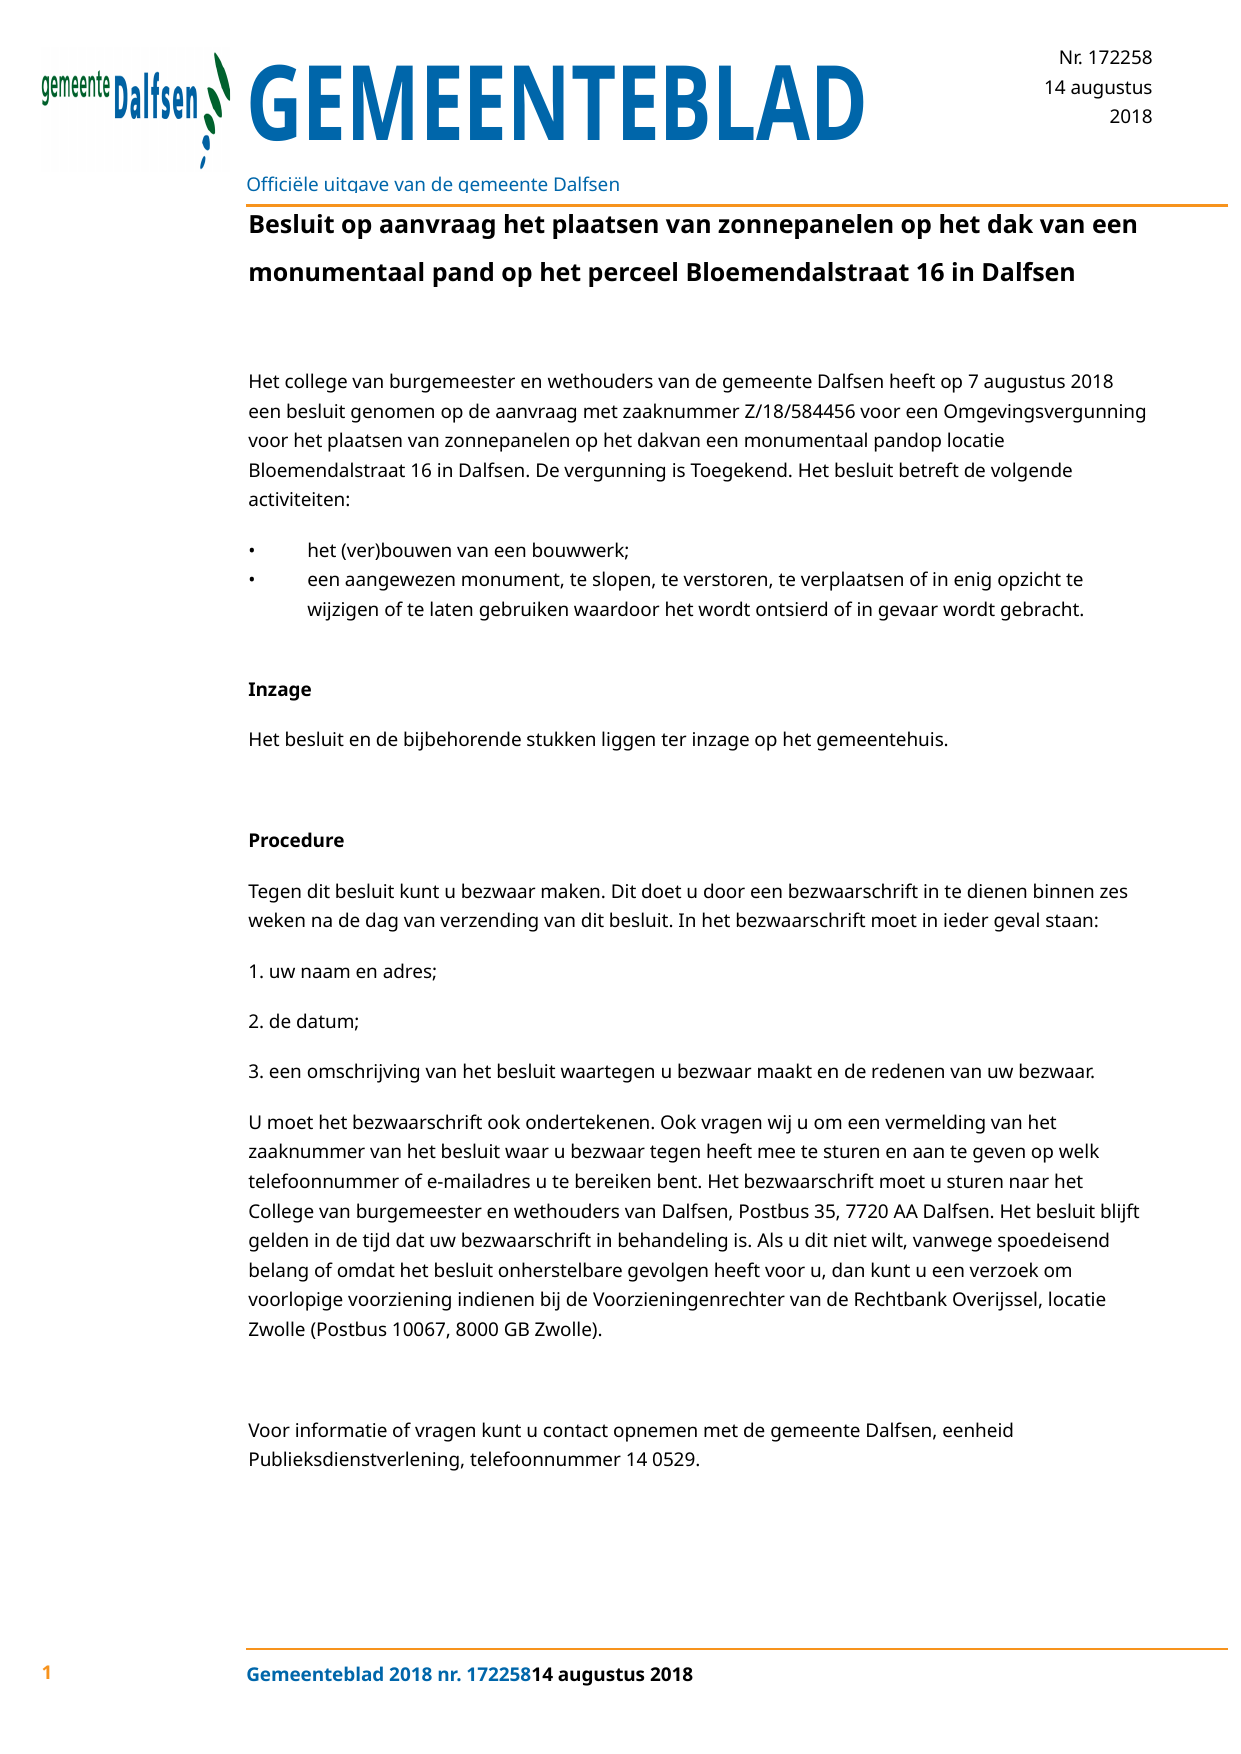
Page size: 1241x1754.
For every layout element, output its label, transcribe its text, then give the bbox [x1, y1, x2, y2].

picture [41, 47, 231, 172]
text Voor informatie of vragen kunt u contact opnemen met de gemeente Dalfsen, eenheid Publieksdienstverlening, telefoonnummer 14 0529. [248, 1417, 1152, 1472]
list een aangewezen monument, te slopen, te verstoren, te verplaatsen of in enig opzicht te wijzigen of te laten gebruiken waardoor het wordt ontsierd of in gevaar wordt gebracht. [248, 567, 1152, 622]
text Het besluit en de bijbehorende stukken liggen ter inzage op het gemeentehuis. [248, 727, 1152, 752]
text 2. de datum; [248, 1008, 1152, 1034]
text Besluit op aanvraag het plaatsen van zonnepanelen op het dak van een monumentaal pand op het perceel Bloemendalstraat 16 in Dalfsen [248, 207, 1152, 288]
text 1. uw naam en adres; [248, 958, 1152, 984]
text 3. een omschrijving van het besluit waartegen u bezwaar maakt en de redenen van uw bezwaar. [248, 1059, 1152, 1084]
text Tegen dit besluit kunt u bezwaar maken. Dit doet u door een bezwaarschrift in te dienen binnen zes weken na de dag van verzending van dit besluit. In het bezwaarschrift moet in ieder geval staan: [248, 878, 1152, 933]
text Procedure [248, 827, 1152, 853]
list het (ver)bouwen van een bouwwerk; [248, 537, 1152, 563]
text U moet het bezwaarschrift ook ondertekenen. Ook vragen wij u om een vermelding van het zaaknummer van het besluit waar u bezwaar tegen heeft mee te sturen en aan te geven op welk telefoonnummer of e-mailadres u te bereiken bent. Het bezwaarschrift moet u sturen naar het College van burgemeester en wethouders van Dalfsen, Postbus 35, 7720 AA Dalfsen. Het besluit blijft gelden in de tijd dat uw bezwaarschrift in behandeling is. Als u dit niet wilt, vanwege spoedeisend belang of omdat het besluit onherstelbare gevolgen heeft voor u, dan kunt u een verzoek om voorlopige voorziening indienen bij de Voorzieningenrechter van de Rechtbank Overijssel, locatie Zwolle (Postbus 10067, 8000 GB Zwolle). [248, 1109, 1152, 1342]
text Het college van burgemeester en wethouders van de gemeente Dalfsen heeft op 7 augustus 2018 een besluit genomen op de aanvraag met zaaknummer Z/18/584456 voor een Omgevingsvergunning voor het plaatsen van zonnepanelen op het dakvan een monumentaal pandop locatie Bloemendalstraat 16 in Dalfsen. De vergunning is Toegekend. Het besluit betreft de volgende activiteiten: [248, 368, 1152, 512]
text Inzage [248, 676, 1152, 702]
